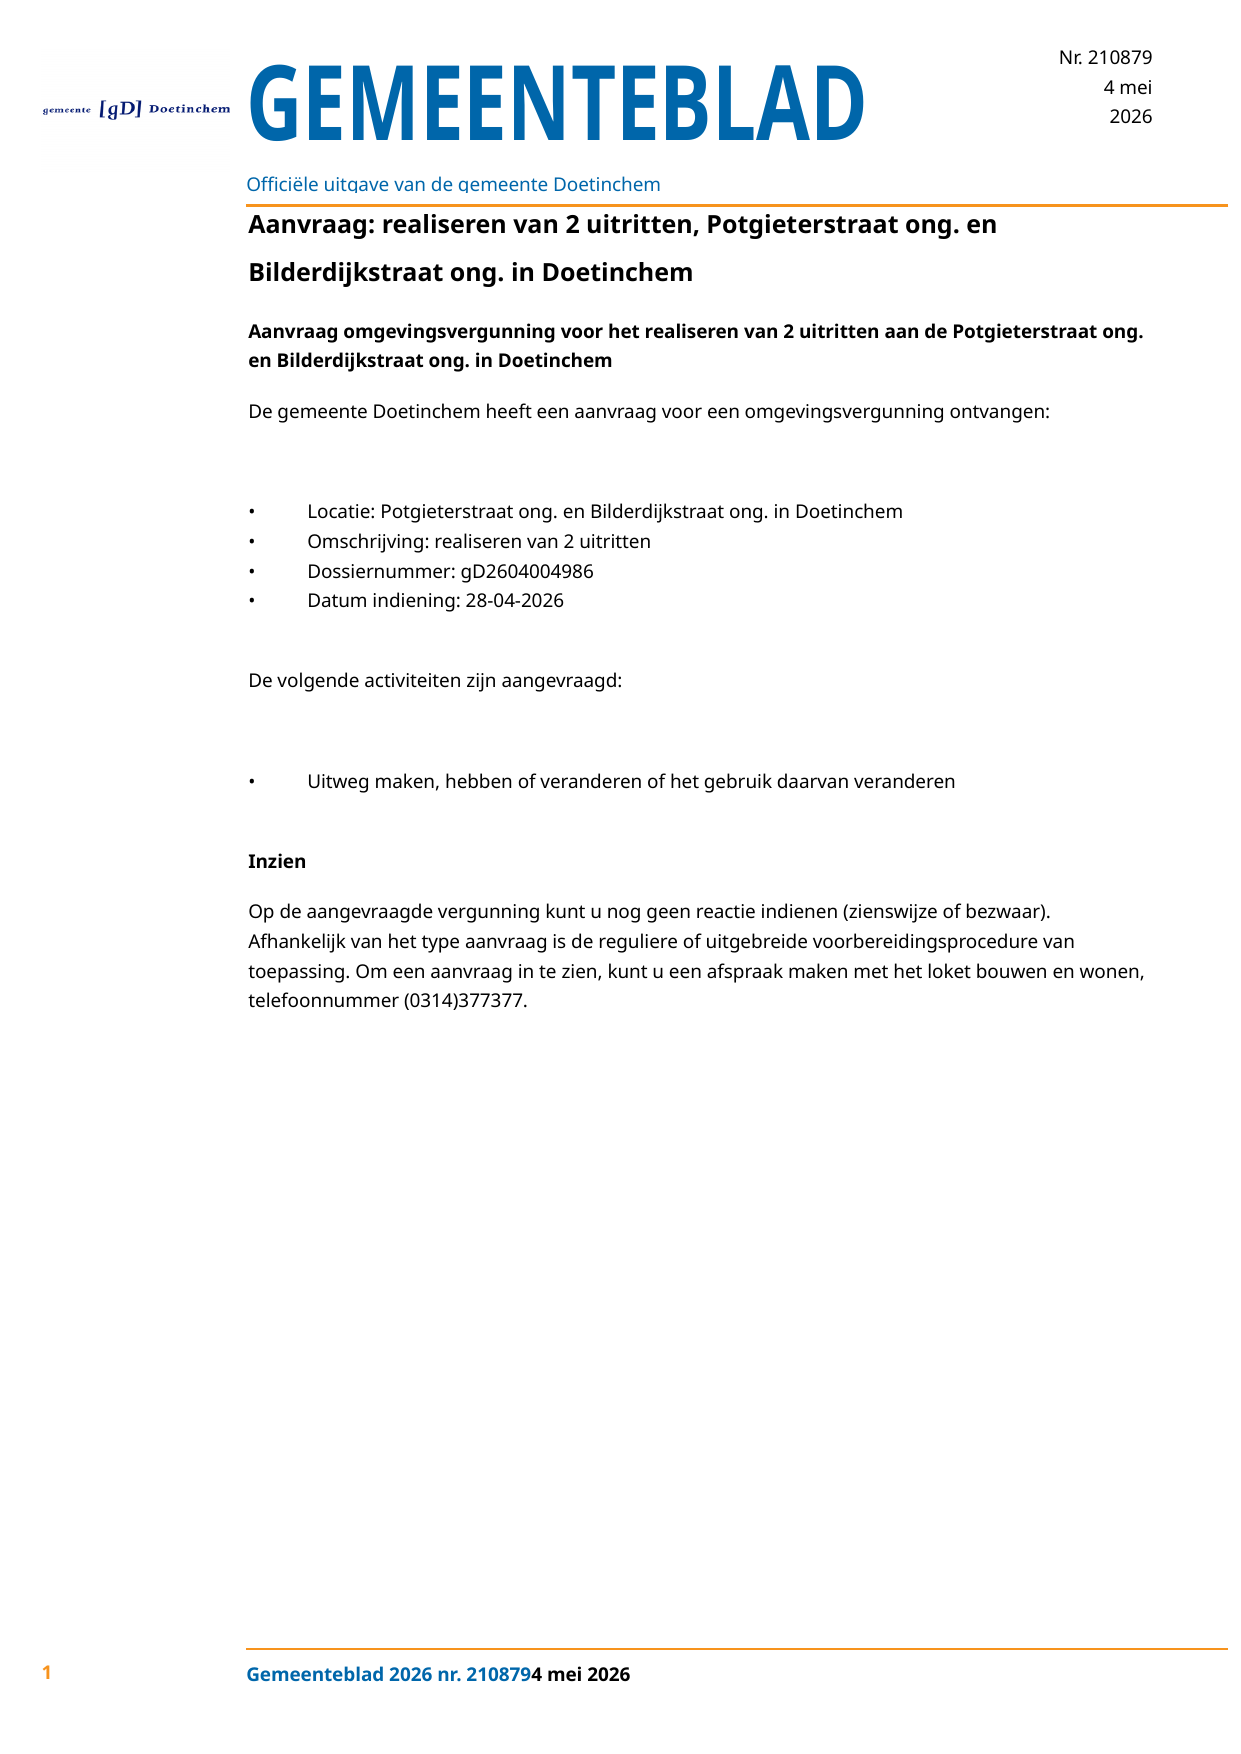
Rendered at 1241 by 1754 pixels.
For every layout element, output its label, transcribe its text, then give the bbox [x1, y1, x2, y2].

picture [41, 47, 231, 172]
list Locatie: Potgieterstraat ong. en Bilderdijkstraat ong. in Doetinchem [248, 499, 1152, 524]
text De volgende activiteiten zijn aangevraagd: [248, 667, 1152, 693]
list Omschrijving: realiseren van 2 uitritten [248, 528, 1152, 554]
text De gemeente Doetinchem heeft een aanvraag voor een omgevingsvergunning ontvangen: [248, 398, 1152, 424]
text Aanvraag: realiseren van 2 uitritten, Potgieterstraat ong. en Bilderdijkstraat ong. in Doetinchem [248, 207, 1152, 288]
text Inzien [248, 848, 1152, 874]
text Aanvraag omgevingsvergunning voor het realiseren van 2 uitritten aan de Potgieterstraat ong. en Bilderdijkstraat ong. in Doetinchem [248, 318, 1152, 373]
list Datum indiening: 28-04-2026 [248, 587, 1152, 613]
list Uitweg maken, hebben of veranderen of het gebruik daarvan veranderen [248, 768, 1152, 794]
text Op de aangevraagde vergunning kunt u nog geen reactie indienen (zienswijze of bezwaar). Afhankelijk van het type aanvraag is de reguliere of uitgebreide voorbereidingsprocedure van toepassing. Om een aanvraag in te zien, kunt u een afspraak maken met het loket bouwen en wonen, telefoonnummer (0314)377377. [248, 899, 1152, 1013]
list Dossiernummer: gD2604004986 [248, 558, 1152, 584]
